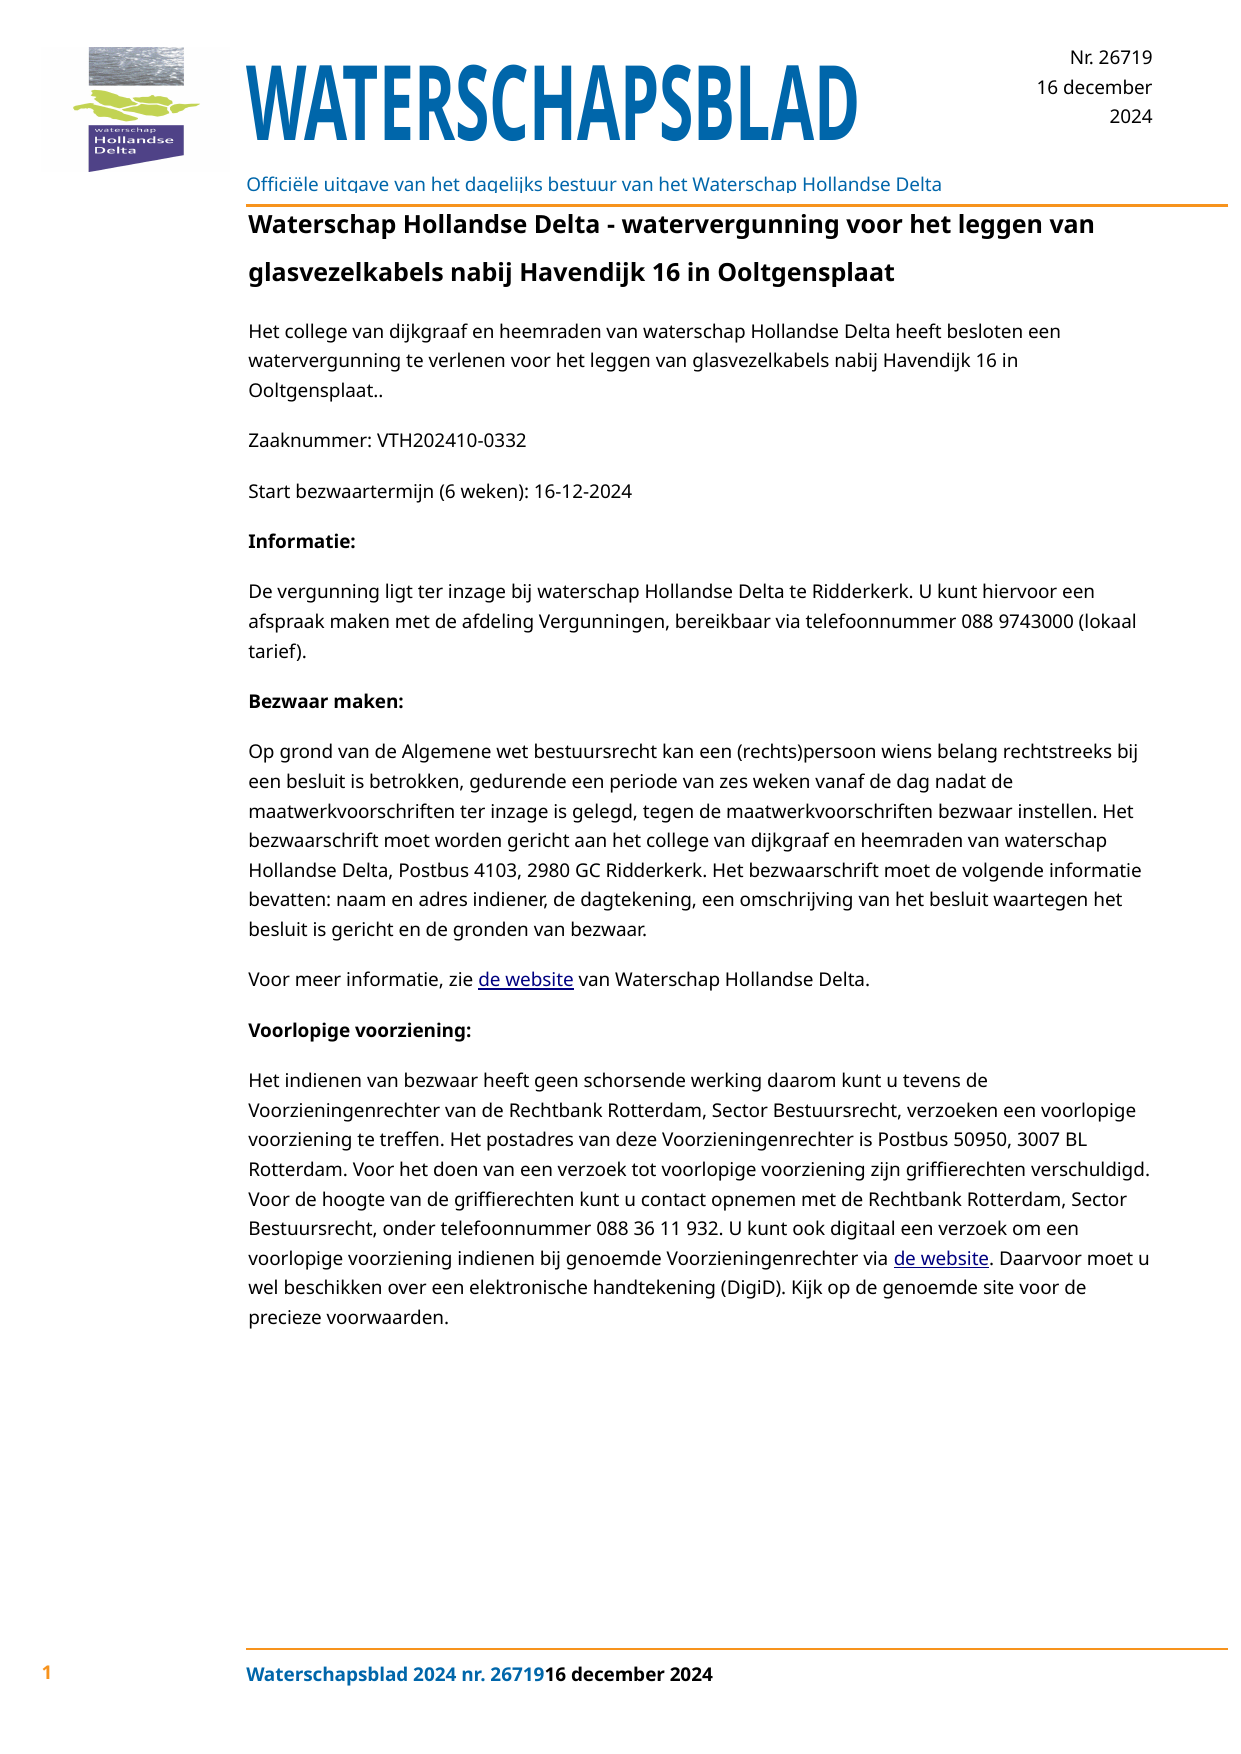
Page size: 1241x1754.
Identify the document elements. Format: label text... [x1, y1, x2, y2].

text Start bezwaartermijn (6 weken): 16-12-2024 [248, 478, 1152, 504]
text Zaaknummer: VTH202410-0332 [248, 427, 1152, 453]
text Informatie: [248, 528, 1152, 554]
text Bezwaar maken: [248, 688, 1152, 714]
text Op grond van de Algemene wet bestuursrecht kan een (rechts)persoon wiens belang rechtstreeks bij een besluit is betrokken, gedurende een periode van zes weken vanaf de dag nadat de maatwerkvoorschriften ter inzage is gelegd, tegen de maatwerkvoorschriften bezwaar instellen. Het bezwaarschrift moet worden gericht aan het college van dijkgraaf en heemraden van waterschap Hollandse Delta, Postbus 4103, 2980 GC Ridderkerk. Het bezwaarschrift moet de volgende informatie bevatten: naam en adres indiener, de dagtekening, een omschrijving van het besluit waartegen het besluit is gericht en de gronden van bezwaar. [248, 739, 1152, 942]
text Het indienen van bezwaar heeft geen schorsende werking daarom kunt u tevens de Voorzieningenrechter van de Rechtbank Rotterdam, Sector Bestuursrecht, verzoeken een voorlopige voorziening te treffen. Het postadres van deze Voorzieningenrechter is Postbus 50950, 3007 BL Rotterdam. Voor het doen van een verzoek tot voorlopige voorziening zijn griffierechten verschuldigd. Voor de hoogte van de griffierechten kunt u contact opnemen met de Rechtbank Rotterdam, Sector Bestuursrecht, onder telefoonnummer 088 36 11 932. U kunt ook digitaal een verzoek om een voorlopige voorziening indienen bij genoemde Voorzieningenrechter via de website. Daarvoor moet u wel beschikken over een elektronische handtekening (DigiD). Kijk op de genoemde site voor de precieze voorwaarden. [248, 1067, 1152, 1330]
text Voor meer informatie, zie de website van Waterschap Hollandse Delta. [248, 967, 1152, 992]
text De vergunning ligt ter inzage bij waterschap Hollandse Delta te Ridderkerk. U kunt hiervoor een afspraak maken met de afdeling Vergunningen, bereikbaar via telefoonnummer 088 9743000 (lokaal tarief). [248, 579, 1152, 664]
text Voorlopige voorziening: [248, 1017, 1152, 1043]
picture [41, 47, 231, 172]
text Waterschap Hollandse Delta - watervergunning voor het leggen van glasvezelkabels nabij Havendijk 16 in Ooltgensplaat [248, 207, 1152, 288]
text Het college van dijkgraaf en heemraden van waterschap Hollandse Delta heeft besloten een watervergunning te verlenen voor het leggen van glasvezelkabels nabij Havendijk 16 in Ooltgensplaat.. [248, 318, 1152, 403]
